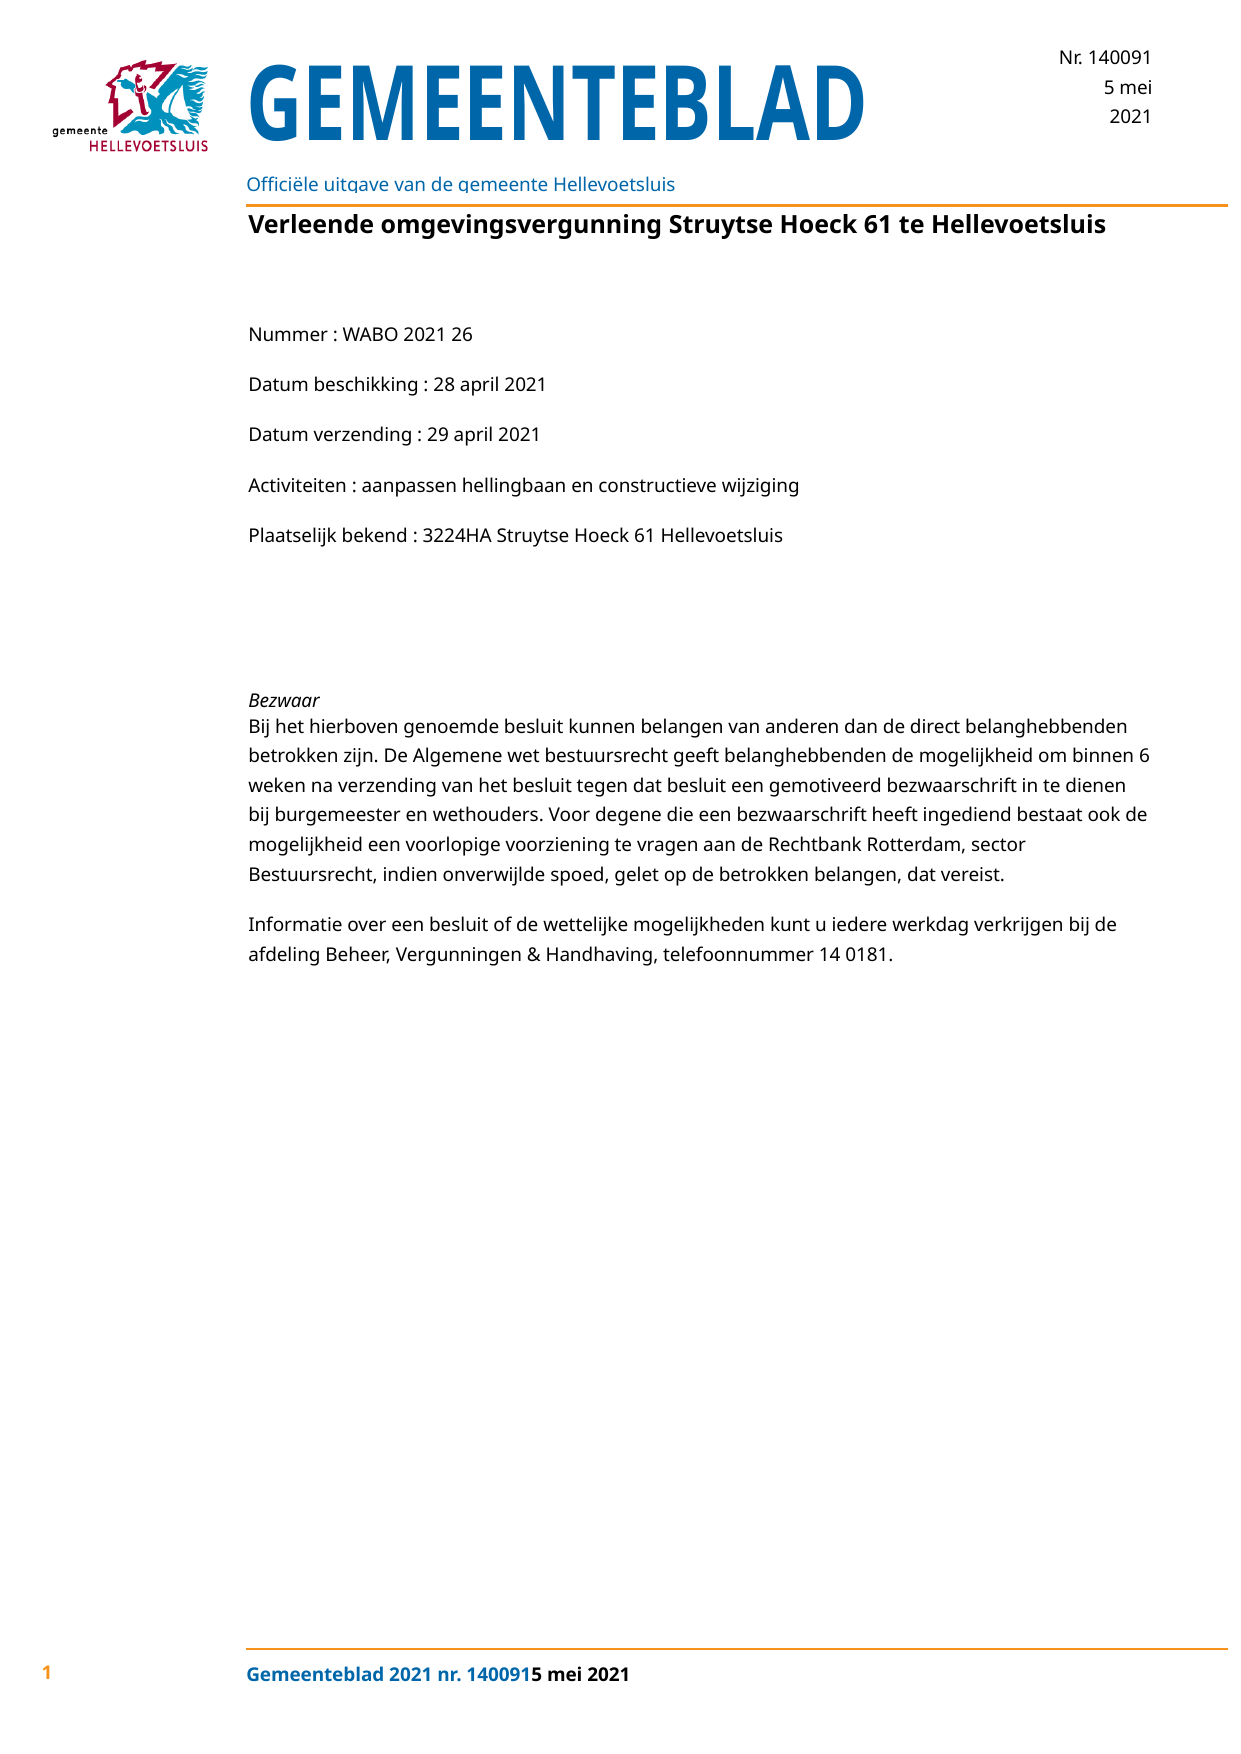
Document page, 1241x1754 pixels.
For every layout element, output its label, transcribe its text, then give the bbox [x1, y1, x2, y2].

text Plaatselijk bekend : 3224HA Struytse Hoeck 61 Hellevoetsluis [248, 522, 1152, 548]
text Informatie over een besluit of de wettelijke mogelijkheden kunt u iedere werkdag verkrijgen bij de afdeling Beheer, Vergunningen & Handhaving, telefoonnummer 14 0181. [248, 911, 1152, 967]
text Activiteiten : aanpassen hellingbaan en constructieve wijziging [248, 472, 1152, 498]
text Datum verzending : 29 april 2021 [248, 422, 1152, 447]
text Bij het hierboven genoemde besluit kunnen belangen van anderen dan de direct belanghebbenden betrokken zijn. De Algemene wet bestuursrecht geeft belanghebbenden de mogelijkheid om binnen 6 weken na verzending van het besluit tegen dat besluit een gemotiveerd bezwaarschrift in te dienen bij burgemeester en wethouders. Voor degene die een bezwaarschrift heeft ingediend bestaat ook de mogelijkheid een voorlopige voorziening te vragen aan de Rechtbank Rotterdam, sector Bestuursrecht, indien onverwijlde spoed, gelet op de betrokken belangen, dat vereist. [248, 713, 1152, 887]
picture [41, 47, 231, 172]
text Datum beschikking : 28 april 2021 [248, 371, 1152, 397]
text Nummer : WABO 2021 26 [248, 321, 1152, 346]
text Bezwaar [248, 687, 1152, 713]
text Verleende omgevingsvergunning Struytse Hoeck 61 te Hellevoetsluis [248, 207, 1152, 241]
